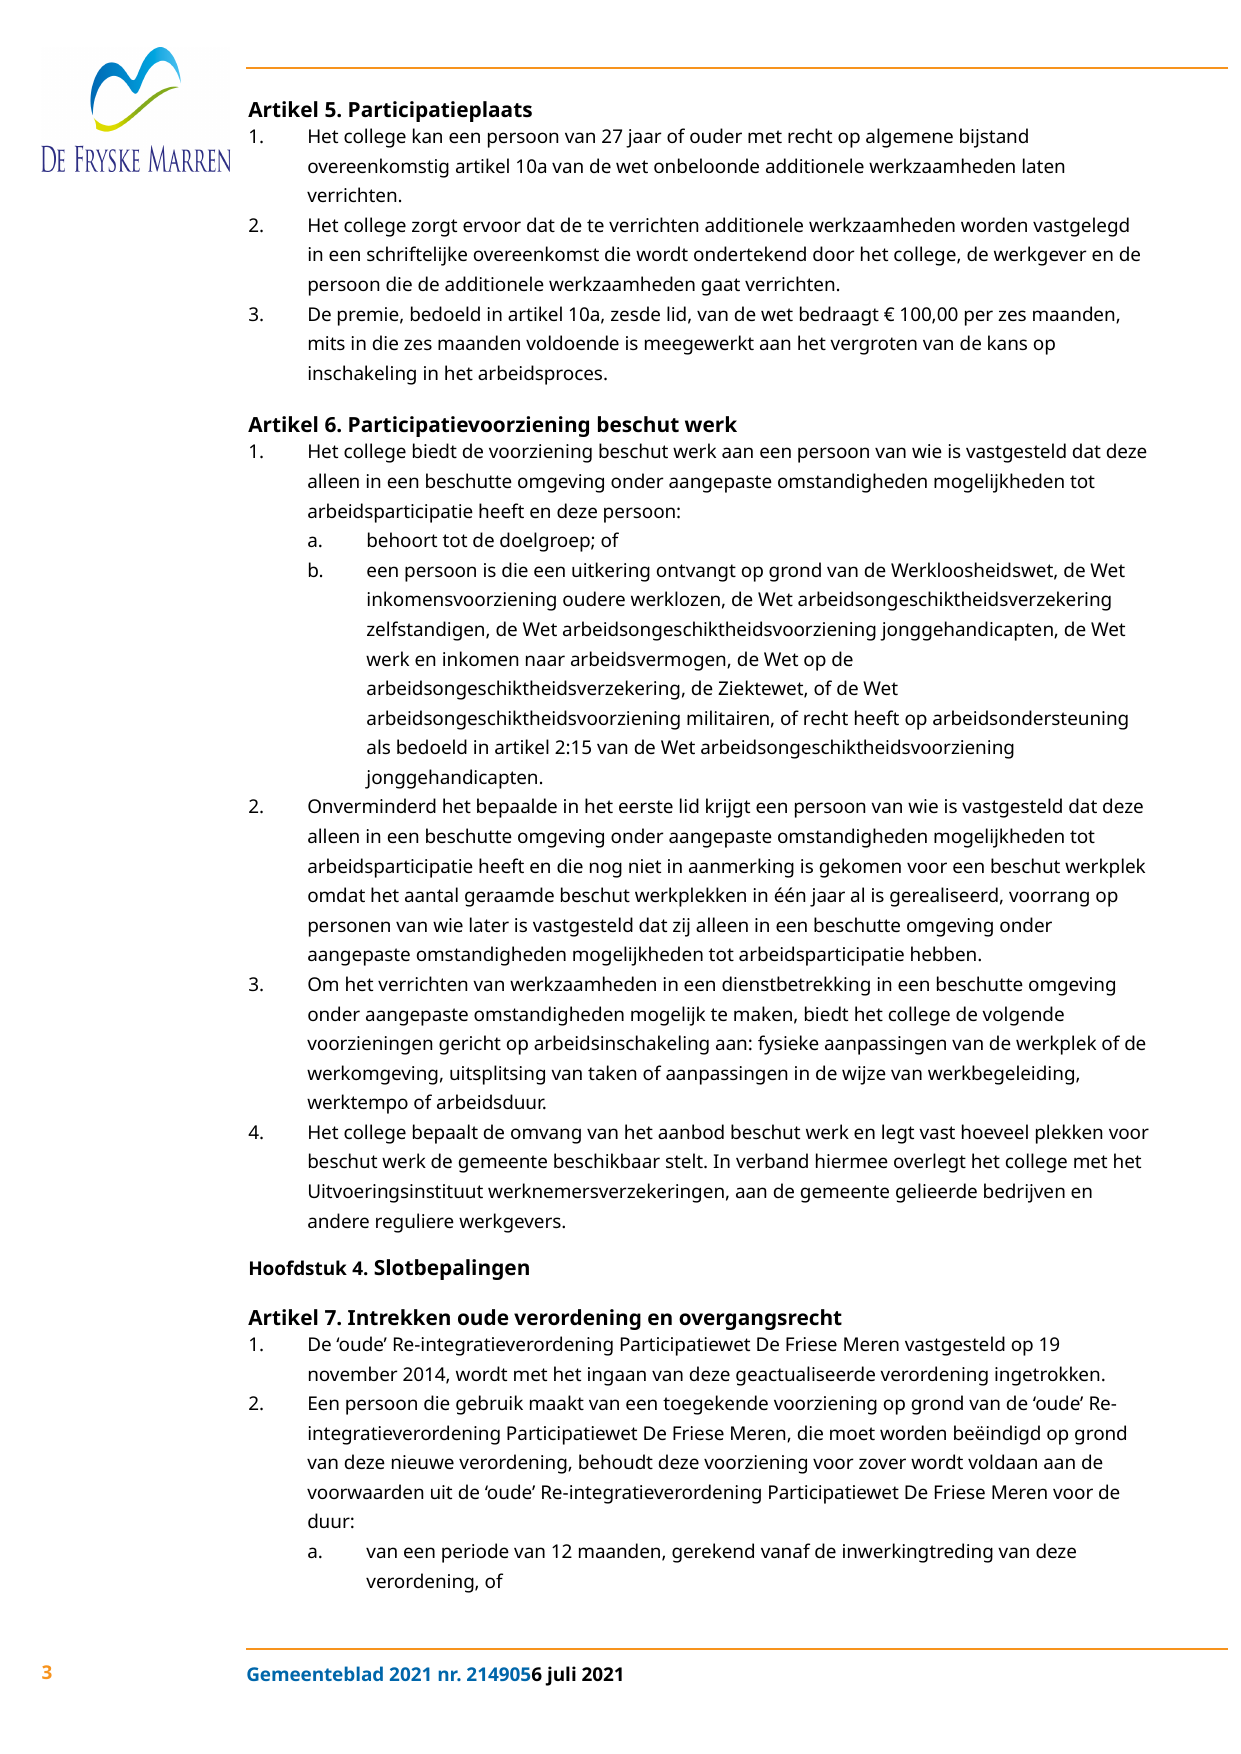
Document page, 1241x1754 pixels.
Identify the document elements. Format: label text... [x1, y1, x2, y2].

text Hoofdstuk 4. Slotbepalingen [248, 1253, 1152, 1282]
list van een periode van 12 maanden, gerekend vanaf de inwerkingtreding van deze verordening, of [307, 1538, 1152, 1594]
list Het college zorgt ervoor dat de te verrichten additionele werkzaamheden worden vastgelegd in een schriftelijke overeenkomst die wordt ondertekend door het college, de werkgever en de persoon die de additionele werkzaamheden gaat verrichten. [248, 212, 1152, 297]
text Artikel 6. Participatievoorziening beschut werk [248, 410, 1152, 439]
list Het college biedt de voorziening beschut werk aan een persoon van wie is vastgesteld dat deze alleen in een beschutte omgeving onder aangepaste omstandigheden mogelijkheden tot arbeidsparticipatie heeft en deze persoon: [248, 439, 1152, 524]
list Onverminderd het bepaalde in het eerste lid krijgt een persoon van wie is vastgesteld dat deze alleen in een beschutte omgeving onder aangepaste omstandigheden mogelijkheden tot arbeidsparticipatie heeft en die nog niet in aanmerking is gekomen voor een beschut werkplek omdat het aantal geraamde beschut werkplekken in één jaar al is gerealiseerd, voorrang op personen van wie later is vastgesteld dat zij alleen in een beschutte omgeving onder aangepaste omstandigheden mogelijkheden tot arbeidsparticipatie hebben. [248, 794, 1152, 967]
list De ‘oude’ Re-integratieverordening Participatiewet De Friese Meren vastgesteld op 19 november 2014, wordt met het ingaan van deze geactualiseerde verordening ingetrokken. [248, 1331, 1152, 1387]
list behoort tot de doelgroep; of [307, 527, 1152, 553]
list Om het verrichten van werkzaamheden in een dienstbetrekking in een beschutte omgeving onder aangepaste omstandigheden mogelijk te maken, biedt het college de volgende voorzieningen gericht op arbeidsinschakeling aan: fysieke aanpassingen van de werkplek of de werkomgeving, uitsplitsing van taken of aanpassingen in de wijze van werkbegeleiding, werktempo of arbeidsduur. [248, 971, 1152, 1115]
list Een persoon die gebruik maakt van een toegekende voorziening op grond van de ‘oude’ Re-integratieverordening Participatiewet De Friese Meren, die moet worden beëindigd op grond van deze nieuwe verordening, behoudt deze voorziening voor zover wordt voldaan aan de voorwaarden uit de ‘oude’ Re-integratieverordening Participatiewet De Friese Meren voor de duur: [248, 1390, 1152, 1534]
list Het college bepaalt de omvang van het aanbod beschut werk en legt vast hoeveel plekken voor beschut werk de gemeente beschikbaar stelt. In verband hiermee overlegt het college met het Uitvoeringsinstituut werknemersverzekeringen, aan de gemeente gelieerde bedrijven en andere reguliere werkgevers. [248, 1119, 1152, 1234]
list Het college kan een persoon van 27 jaar of ouder met recht op algemene bijstand overeenkomstig artikel 10a van de wet onbeloonde additionele werkzaamheden laten verrichten. [248, 123, 1152, 208]
list een persoon is die een uitkering ontvangt op grond van de Werkloosheidswet, de Wet inkomensvoorziening oudere werklozen, de Wet arbeidsongeschiktheidsverzekering zelfstandigen, de Wet arbeidsongeschiktheidsvoorziening jonggehandicapten, de Wet werk en inkomen naar arbeidsvermogen, de Wet op de arbeidsongeschiktheidsverzekering, de Ziektewet, of de Wet arbeidsongeschiktheidsvoorziening militairen, of recht heeft op arbeidsondersteuning als bedoeld in artikel 2:15 van de Wet arbeidsongeschiktheidsvoorziening jonggehandicapten. [307, 557, 1152, 790]
list De premie, bedoeld in artikel 10a, zesde lid, van de wet bedraagt € 100,00 per zes maanden, mits in die zes maanden voldoende is meegewerkt aan het vergroten van de kans op inschakeling in het arbeidsproces. [248, 301, 1152, 386]
text Artikel 7. Intrekken oude verordening en overgangsrecht [248, 1303, 1152, 1331]
picture [41, 47, 231, 172]
text Artikel 5. Participatieplaats [248, 95, 1152, 123]
